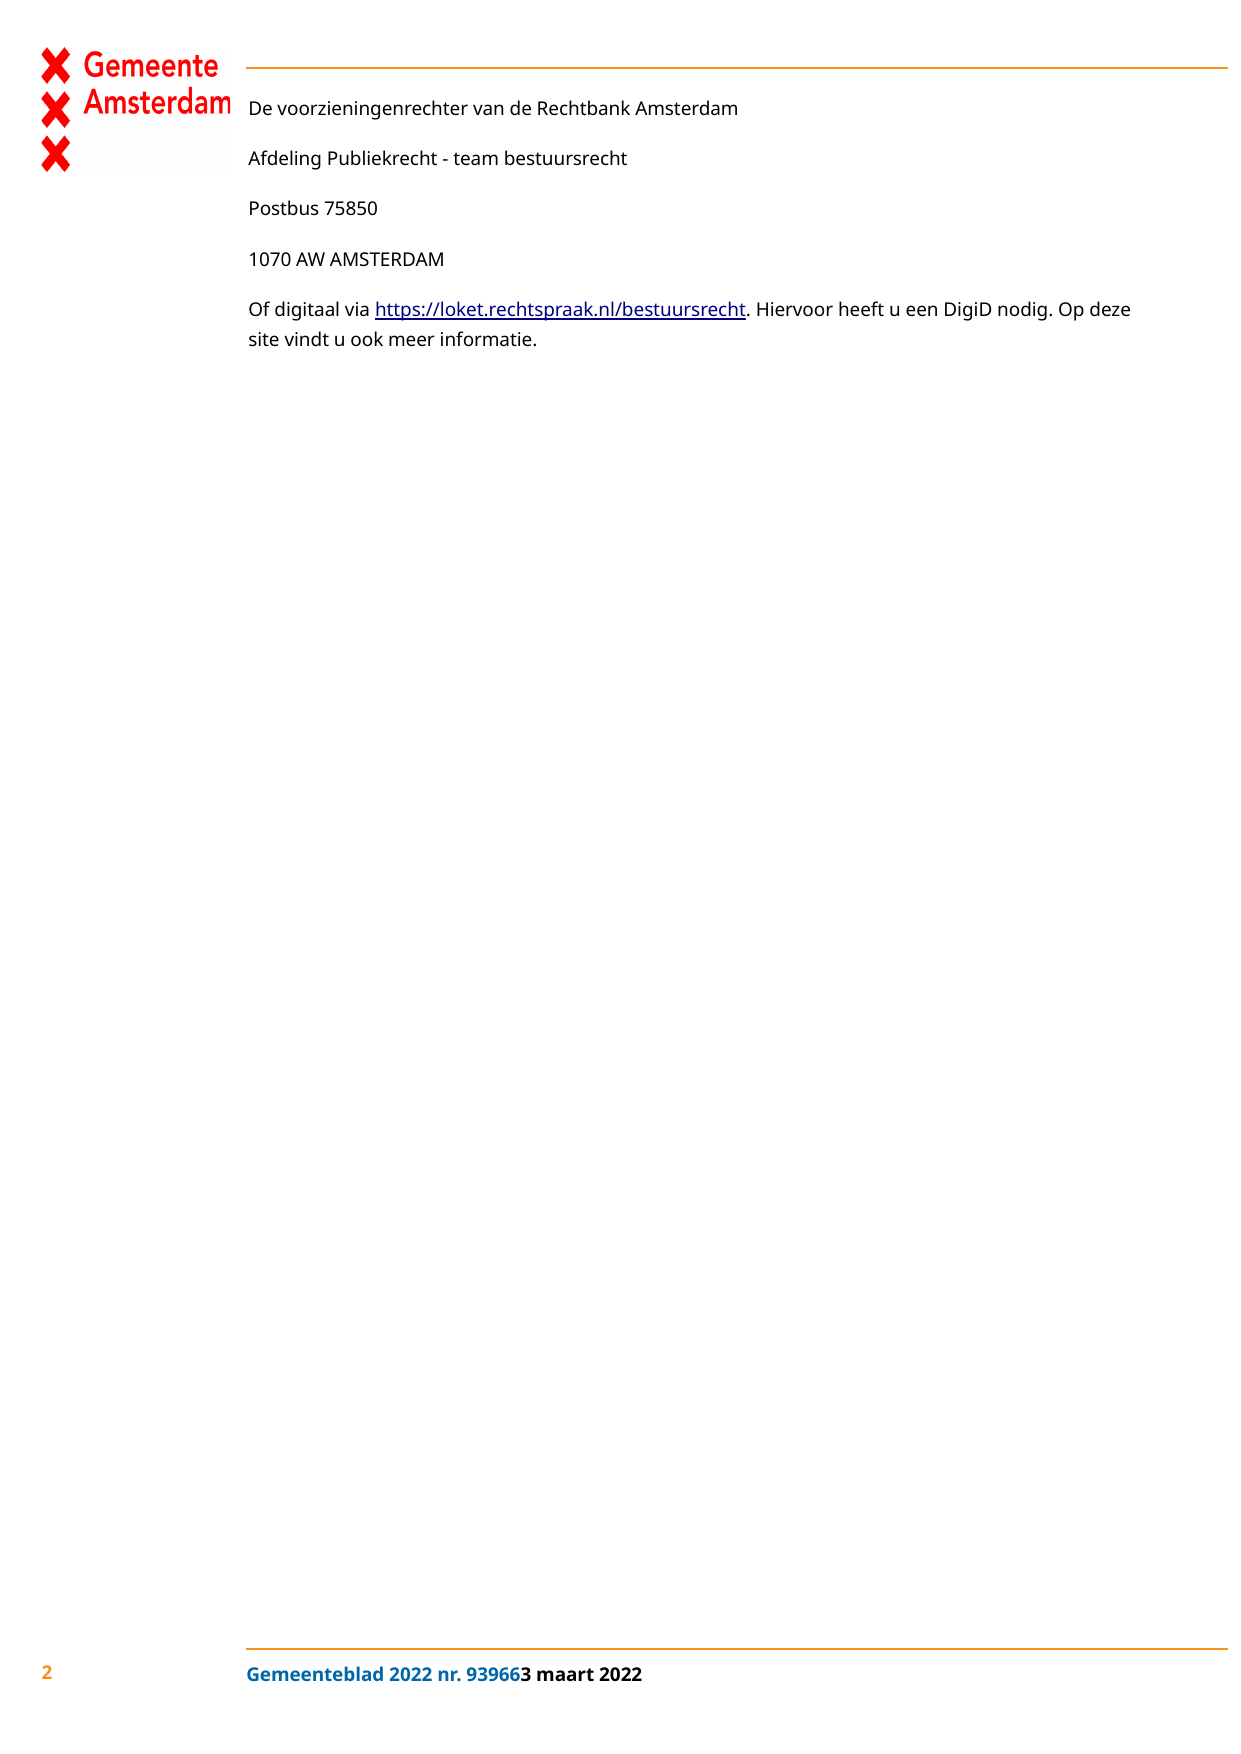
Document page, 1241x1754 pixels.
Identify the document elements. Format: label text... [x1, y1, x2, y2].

text Postbus 75850 [248, 196, 1152, 221]
picture [41, 47, 231, 172]
text 1070 AW AMSTERDAM [248, 246, 1152, 272]
text De voorzieningenrechter van de Rechtbank Amsterdam [248, 95, 1152, 121]
text Of digitaal via https://loket.rechtspraak.nl/bestuursrecht. Hiervoor heeft u een DigiD nodig. Op deze site vindt u ook meer informatie. [248, 296, 1152, 352]
text Afdeling Publiekrecht - team bestuursrecht [248, 145, 1152, 171]
